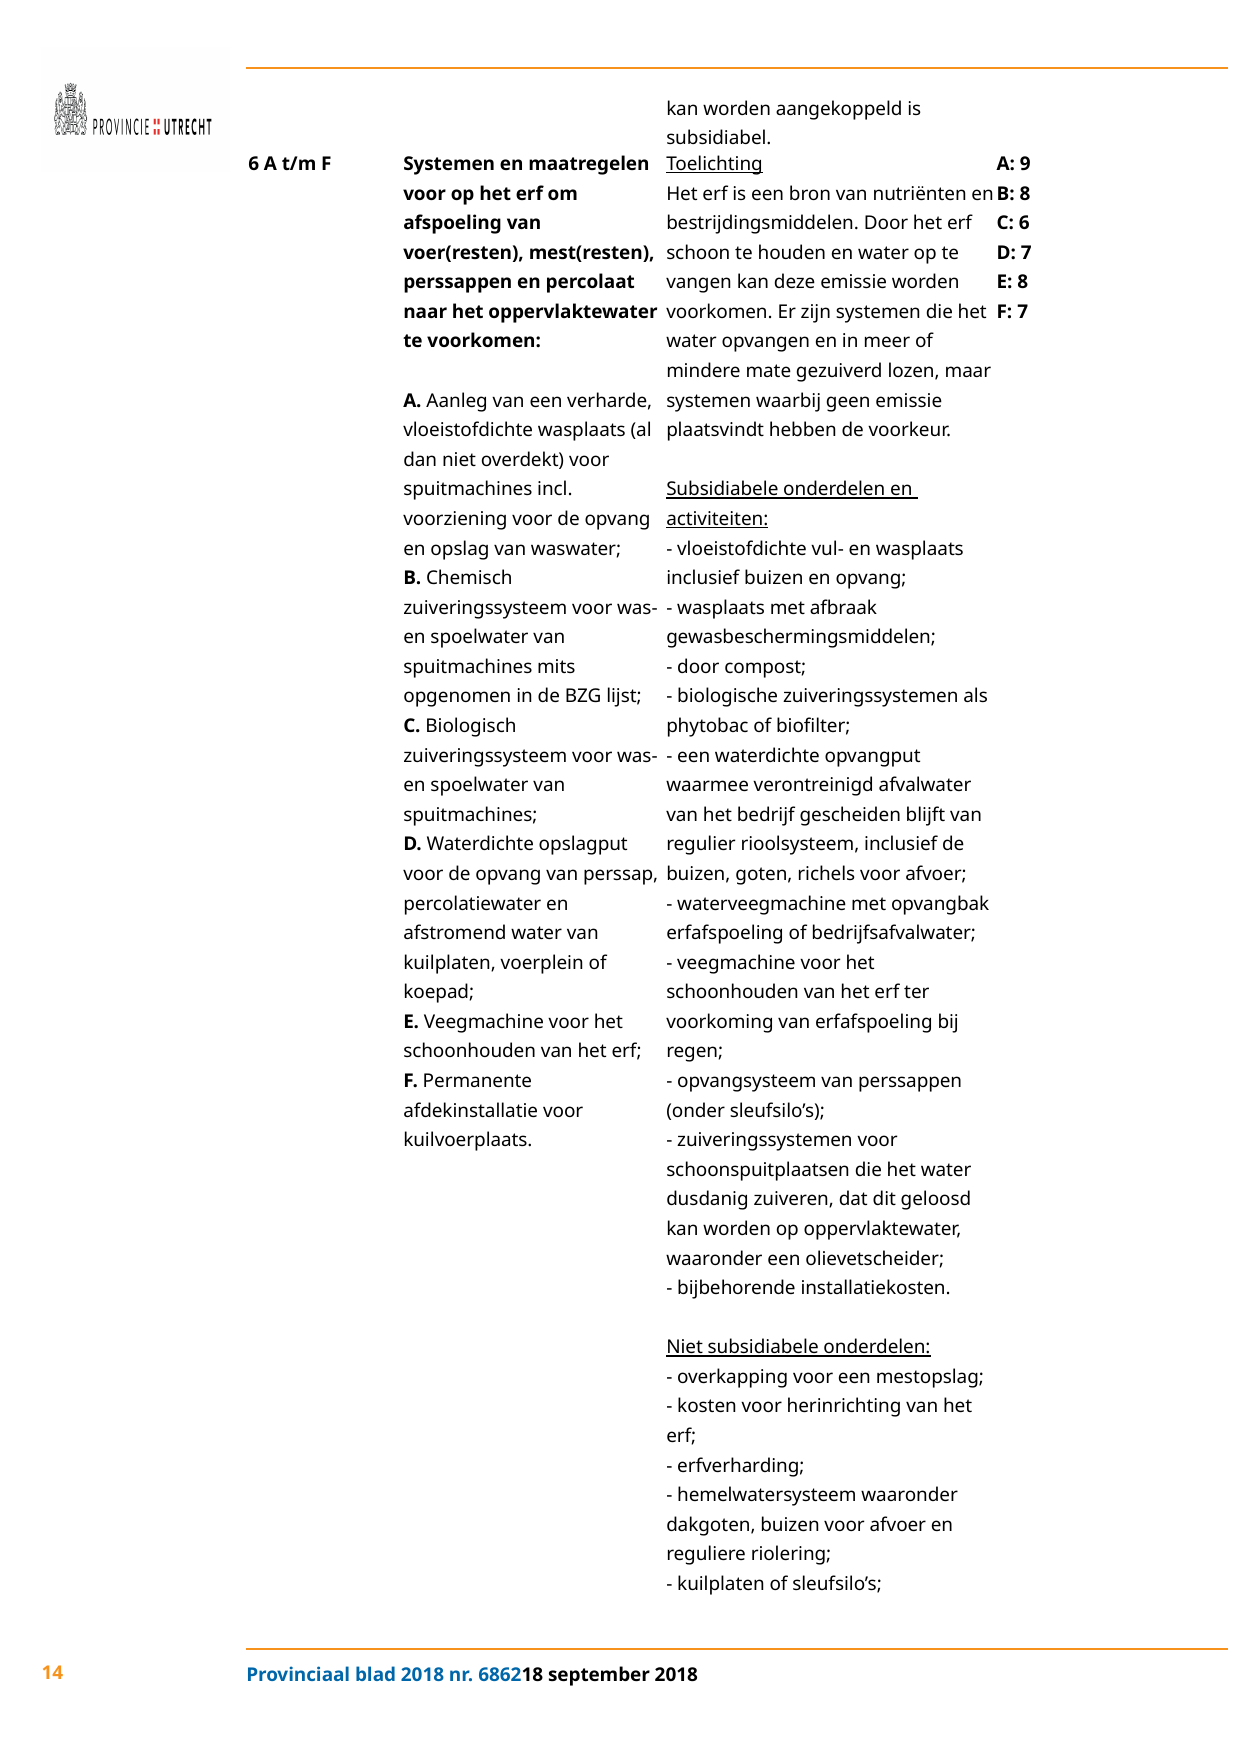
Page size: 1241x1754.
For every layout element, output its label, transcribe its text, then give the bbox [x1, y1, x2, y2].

table_cell Systemen en maatregelen voor op het erf om afspoeling van voer(resten), mest(resten), perssappen en percolaat naar het oppervlaktewater te voorkomen: A. Aanleg van een verharde, vloeistofdichte wasplaats (al dan niet overdekt) voor spuitmachines incl. voorziening voor de opvang en opslag van waswater; B. Chemisch zuiveringssysteem voor was- en spoelwater van spuitmachines mits opgenomen in de BZG lijst; C. Biologisch zuiveringssysteem voor was- en spoelwater van spuitmachines; D. Waterdichte opslagput voor de opvang van perssap, percolatiewater en afstromend water van kuilplaten, voerplein of koepad; E. Veegmachine voor het schoonhouden van het erf; F. Permanente afdekinstallatie voor kuilvoerplaats. [403, 150, 666, 1596]
picture [41, 47, 231, 172]
table_cell [248, 95, 403, 150]
table_cell [996, 95, 1152, 150]
table_cell [403, 95, 666, 150]
table_cell 6 A t/m F [248, 150, 403, 1596]
table_cell Toelichting Het erf is een bron van nutriënten en bestrijdingsmiddelen. Door het erf schoon te houden en water op te vangen kan deze emissie worden voorkomen. Er zijn systemen die het water opvangen en in meer of mindere mate gezuiverd lozen, maar systemen waarbij geen emissie plaatsvindt hebben de voorkeur. Subsidiabele onderdelen en activiteiten: - vloeistofdichte vul- en wasplaats inclusief buizen en opvang; - wasplaats met afbraak gewasbeschermingsmiddelen; - door compost; - biologische zuiveringssystemen als phytobac of biofilter; - een waterdichte opvangput waarmee verontreinigd afvalwater van het bedrijf gescheiden blijft van regulier rioolsysteem, inclusief de buizen, goten, richels voor afvoer; - waterveegmachine met opvangbak erfafspoeling of bedrijfsafvalwater; - veegmachine voor het schoonhouden van het erf ter voorkoming van erfafspoeling bij regen; - opvangsysteem van perssappen (onder sleufsilo’s); - zuiveringssystemen voor schoonspuitplaatsen die het water dusdanig zuiveren, dat dit geloosd kan worden op oppervlaktewater, waaronder een olievetscheider; - bijbehorende installatiekosten. Niet subsidiabele onderdelen: - overkapping voor een mestopslag; - kosten voor herinrichting van het erf; - erfverharding; - hemelwatersysteem waaronder dakgoten, buizen voor afvoer en reguliere riolering; - kuilplaten of sleufsilo’s; [666, 150, 996, 1596]
table_cell kan worden aangekoppeld is subsidiabel. [666, 95, 996, 150]
table_cell A: 9 B: 8 C: 6 D: 7 E: 8 F: 7 [996, 150, 1152, 1596]
